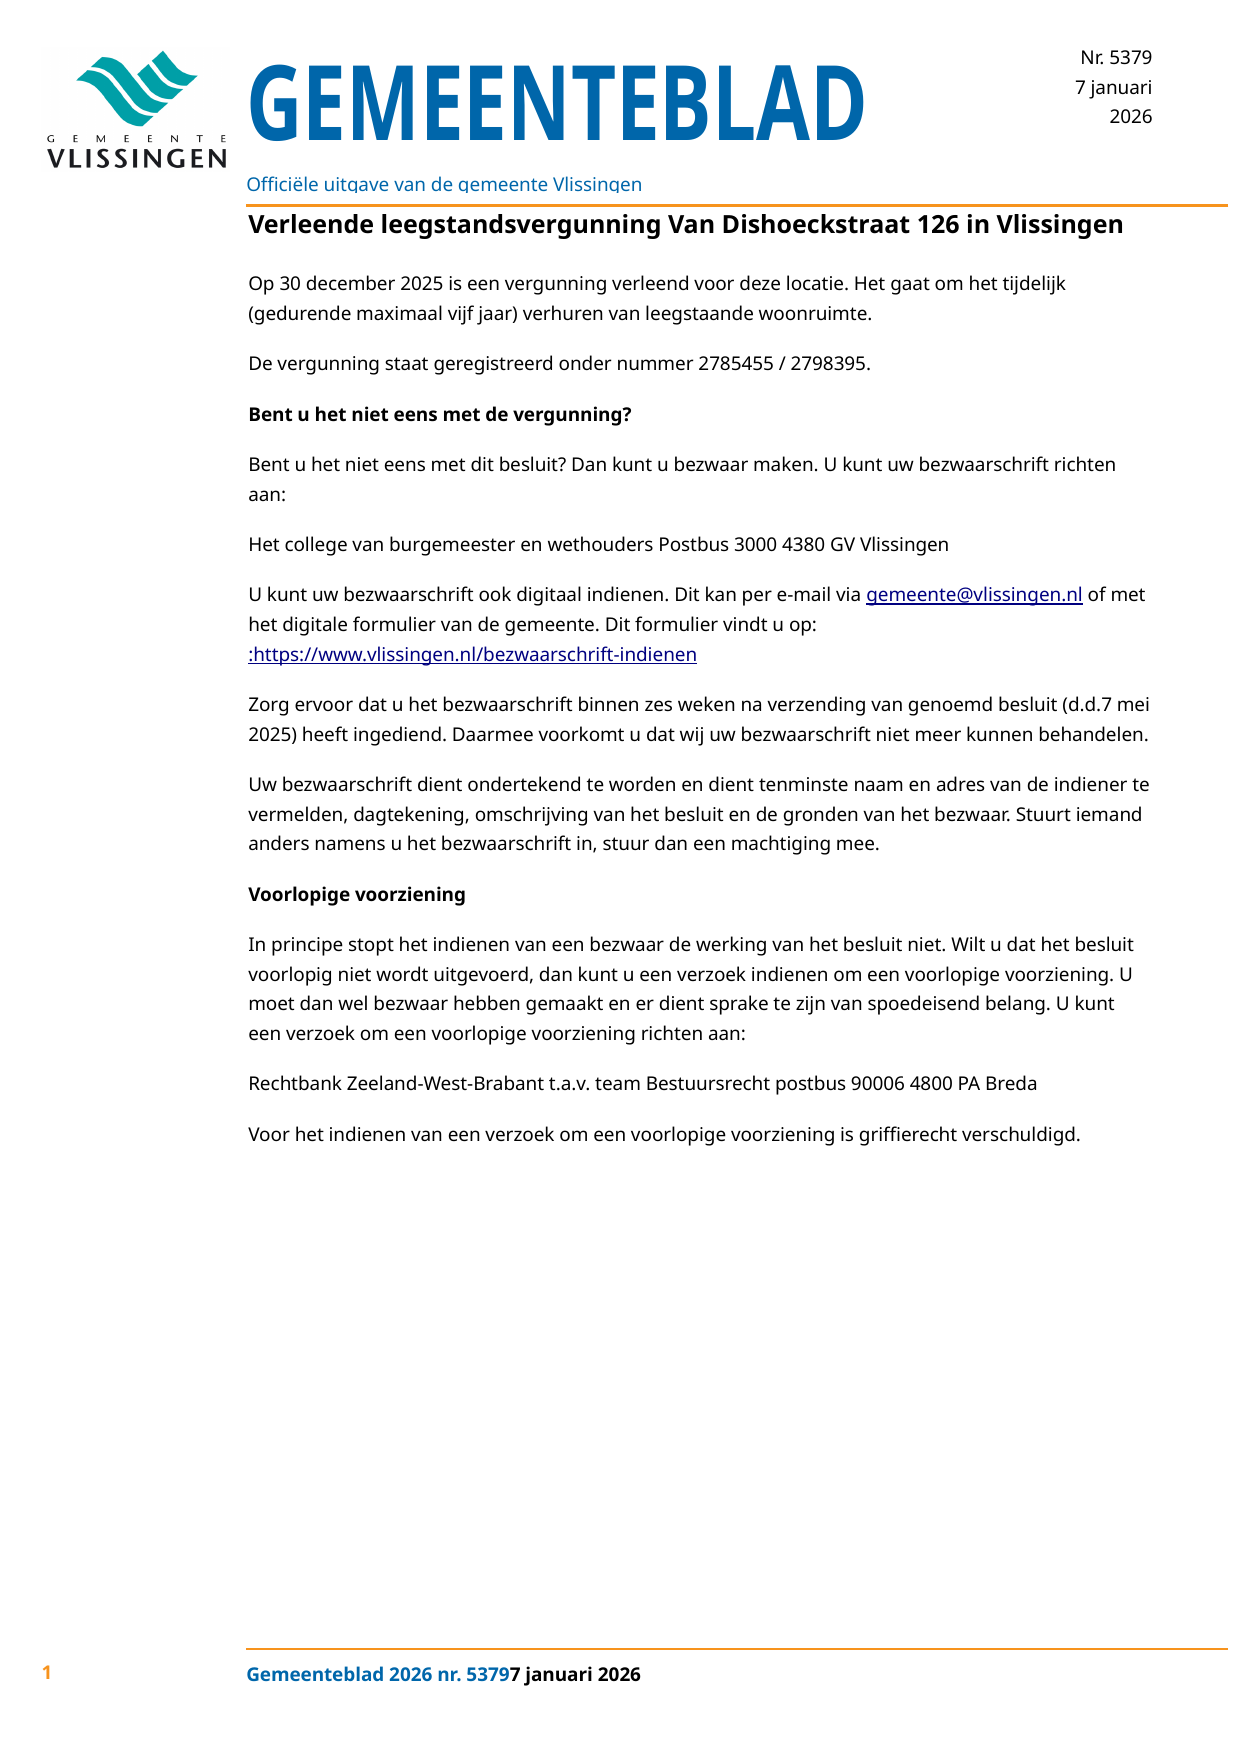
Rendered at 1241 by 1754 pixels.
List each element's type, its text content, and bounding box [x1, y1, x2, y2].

text De vergunning staat geregistreerd onder nummer 2785455 / 2798395. [248, 350, 1152, 376]
text Zorg ervoor dat u het bezwaarschrift binnen zes weken na verzending van genoemd besluit (d.d.7 mei 2025) heeft ingediend. Daarmee voorkomt u dat wij uw bezwaarschrift niet meer kunnen behandelen. [248, 691, 1152, 746]
text Rechtbank Zeeland-West-Brabant t.a.v. team Bestuursrecht postbus 90006 4800 PA Breda [248, 1070, 1152, 1096]
picture [41, 47, 231, 172]
text In principe stopt het indienen van een bezwaar de werking van het besluit niet. Wilt u dat het besluit voorlopig niet wordt uitgevoerd, dan kunt u een verzoek indienen om een voorlopige voorziening. U moet dan wel bezwaar hebben gemaakt en er dient sprake te zijn van spoedeisend belang. U kunt een verzoek om een voorlopige voorziening richten aan: [248, 931, 1152, 1046]
text Voor het indienen van een verzoek om een voorlopige voorziening is griffierecht verschuldigd. [248, 1121, 1152, 1146]
text U kunt uw bezwaarschrift ook digitaal indienen. Dit kan per e-mail via gemeente@vlissingen.nl of met het digitale formulier van de gemeente. Dit formulier vindt u op: :https://www.vlissingen.nl/bezwaarschrift-indienen [248, 582, 1152, 666]
text Op 30 december 2025 is een vergunning verleend voor deze locatie. Het gaat om het tijdelijk (gedurende maximaal vijf jaar) verhuren van leegstaande woonruimte. [248, 270, 1152, 326]
text Het college van burgemeester en wethouders Postbus 3000 4380 GV Vlissingen [248, 531, 1152, 557]
text Verleende leegstandsvergunning Van Dishoeckstraat 126 in Vlissingen [248, 207, 1152, 241]
text Uw bezwaarschrift dient ondertekend te worden en dient tenminste naam en adres van de indiener te vermelden, dagtekening, omschrijving van het besluit en de gronden van het bezwaar. Stuurt iemand anders namens u het bezwaarschrift in, stuur dan een machtiging mee. [248, 771, 1152, 856]
text Bent u het niet eens met dit besluit? Dan kunt u bezwaar maken. U kunt uw bezwaarschrift richten aan: [248, 451, 1152, 506]
text Voorlopige voorziening [248, 881, 1152, 906]
text Bent u het niet eens met de vergunning? [248, 401, 1152, 426]
